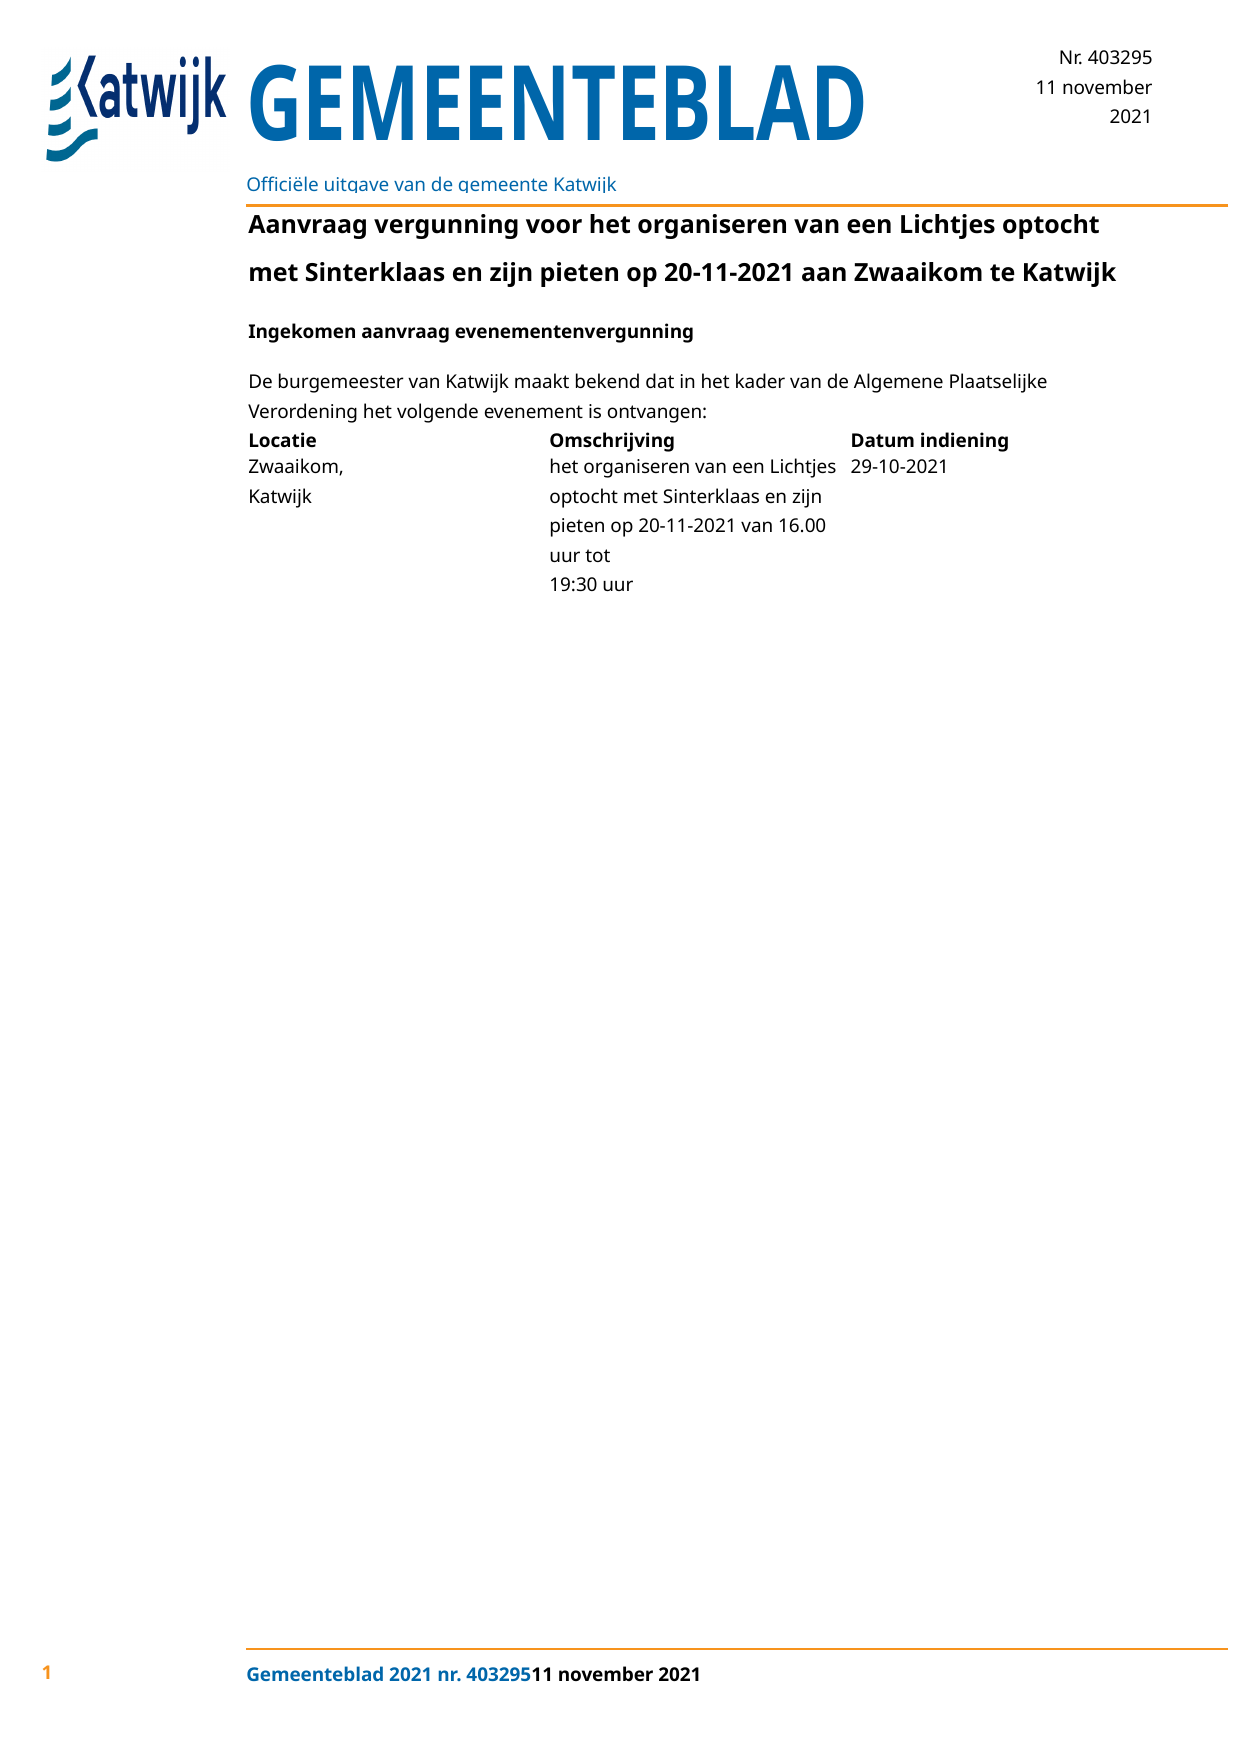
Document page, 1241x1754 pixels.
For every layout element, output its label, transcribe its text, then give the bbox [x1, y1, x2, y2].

table_header Omschrijving [549, 428, 850, 453]
table_header Datum indiening [850, 428, 1152, 453]
table_cell 29-10-2021 [850, 453, 1152, 597]
table_cell Zwaaikom, Katwijk [248, 453, 549, 597]
text Ingekomen aanvraag evenementenvergunning [248, 318, 1152, 344]
table_header Locatie [248, 428, 549, 453]
text Aanvraag vergunning voor het organiseren van een Lichtjes optocht met Sinterklaas en zijn pieten op 20-11-2021 aan Zwaaikom te Katwijk [248, 207, 1152, 288]
text De burgemeester van Katwijk maakt bekend dat in het kader van de Algemene Plaatselijke Verordening het volgende evenement is ontvangen: [248, 368, 1152, 424]
picture [41, 47, 231, 172]
table_cell het organiseren van een Lichtjes optocht met Sinterklaas en zijn pieten op 20-11-2021 van 16.00 uur tot 19:30 uur [549, 453, 850, 597]
